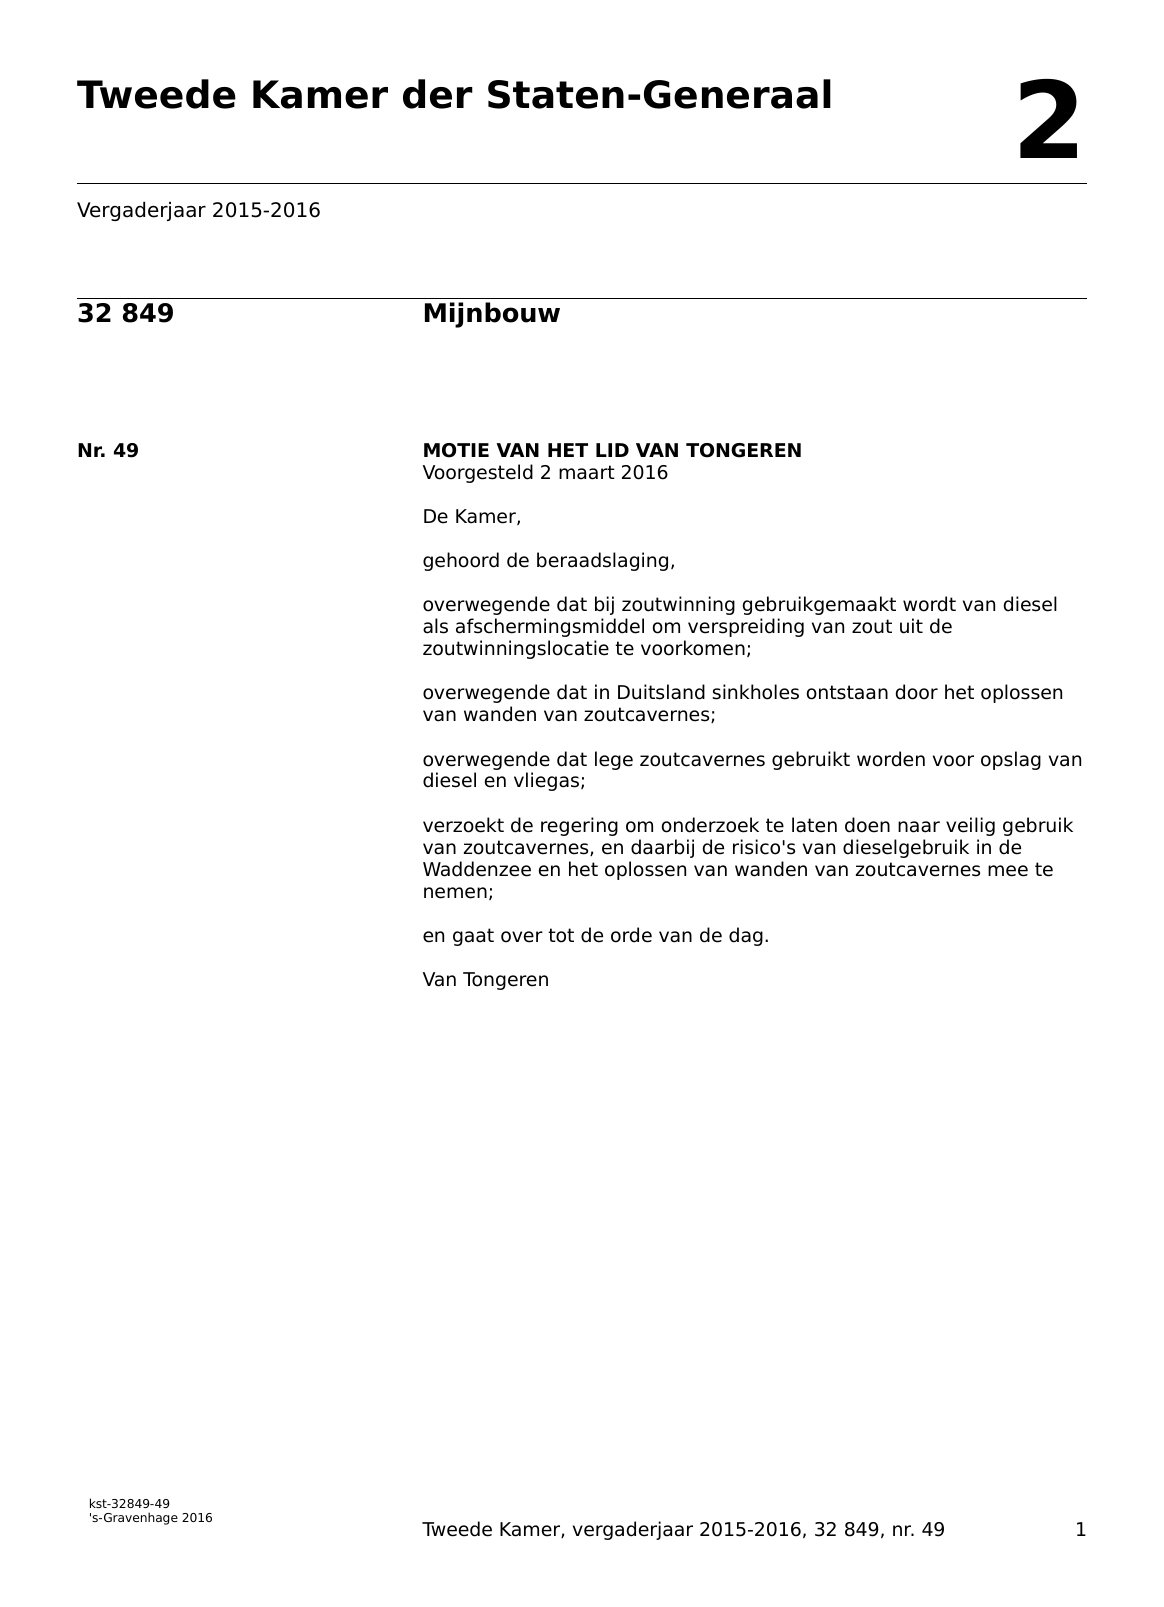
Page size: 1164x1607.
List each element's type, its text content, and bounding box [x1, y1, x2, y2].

text Voorgesteld 2 maart 2016 [422, 462, 1087, 484]
text gehoord de beraadslaging, [422, 550, 1087, 572]
text overwegende dat in Duitsland sinkholes ontstaan door het oplossen van wanden van zoutcavernes; [422, 682, 1087, 726]
text 's-Gravenhage 2016 [88, 1511, 323, 1525]
text overwegende dat lege zoutcavernes gebruikt worden voor opslag van diesel en vliegas; [422, 748, 1087, 792]
text kst-32849-49 [88, 1497, 323, 1511]
table_header Tweede Kamer der Staten-Generaal [77, 59, 886, 183]
text overwegende dat bij zoutwinning gebruikgemaakt wordt van diesel als afschermingsmiddel om verspreiding van zout uit de zoutwinningslocatie te voorkomen; [422, 594, 1087, 660]
text en gaat over tot de orde van de dag. [422, 925, 1087, 947]
table_cell Vergaderjaar 2015-2016 [77, 184, 1087, 298]
subtitle 32 849 Mijnbouw [77, 299, 1087, 329]
text Van Tongeren [422, 969, 1087, 991]
subtitle Nr. 49 MOTIE VAN HET LID VAN TONGEREN [77, 440, 1087, 462]
table_header 2 [886, 59, 1087, 183]
text De Kamer, [422, 506, 1087, 528]
text verzoekt de regering om onderzoek te laten doen naar veilig gebruik van zoutcavernes, en daarbij de risico's van dieselgebruik in de Waddenzee en het oplossen van wanden van zoutcavernes mee te nemen; [422, 814, 1087, 902]
